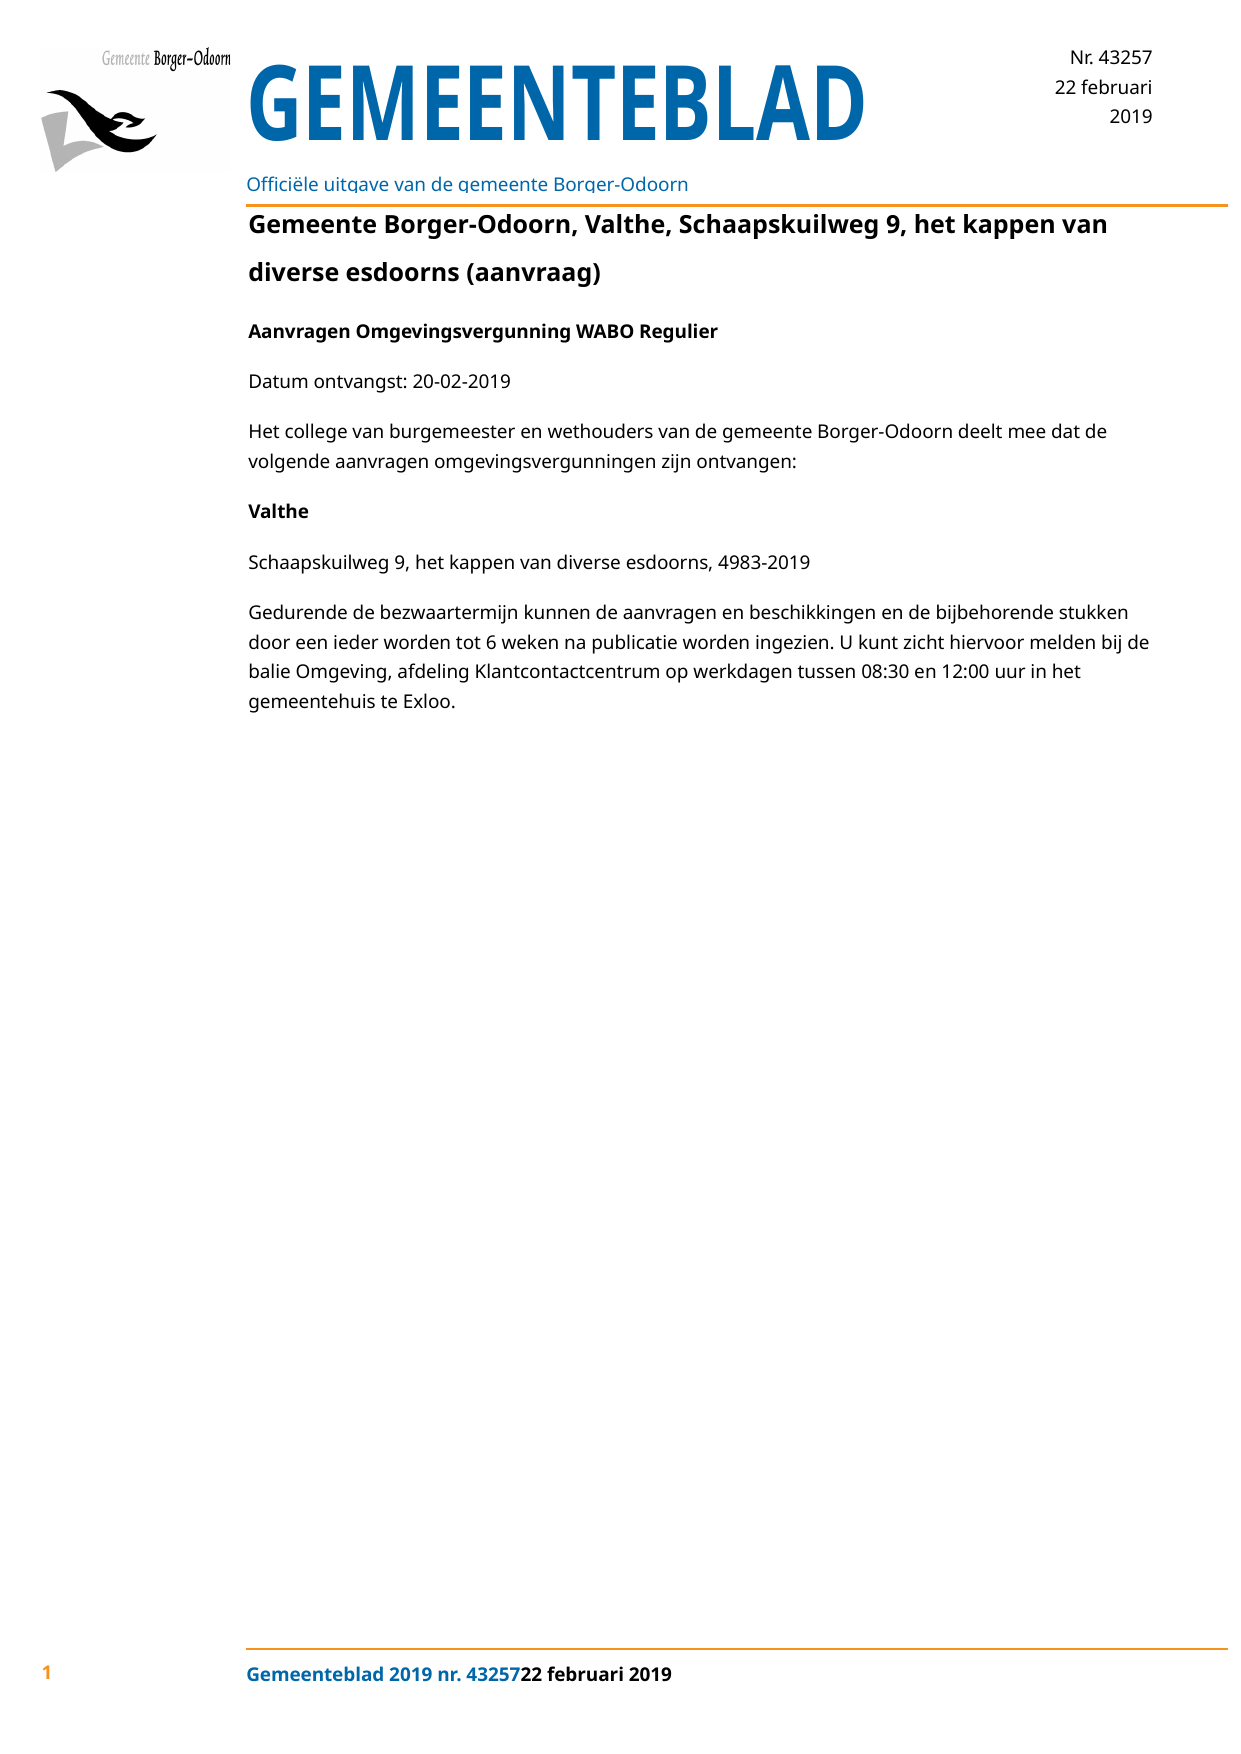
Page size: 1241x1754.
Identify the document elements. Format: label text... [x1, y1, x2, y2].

picture [41, 47, 231, 172]
text Schaapskuilweg 9, het kappen van diverse esdoorns, 4983-2019 [248, 549, 1152, 575]
text Gedurende de bezwaartermijn kunnen de aanvragen en beschikkingen en de bijbehorende stukken door een ieder worden tot 6 weken na publicatie worden ingezien. U kunt zicht hiervoor melden bij de balie Omgeving, afdeling Klantcontactcentrum op werkdagen tussen 08:30 en 12:00 uur in het gemeentehuis te Exloo. [248, 599, 1152, 714]
text Valthe [248, 499, 1152, 524]
text Datum ontvangst: 20-02-2019 [248, 368, 1152, 394]
text Het college van burgemeester en wethouders van de gemeente Borger-Odoorn deelt mee dat de volgende aanvragen omgevingsvergunningen zijn ontvangen: [248, 419, 1152, 474]
text Gemeente Borger-Odoorn, Valthe, Schaapskuilweg 9, het kappen van diverse esdoorns (aanvraag) [248, 207, 1152, 288]
text Aanvragen Omgevingsvergunning WABO Regulier [248, 318, 1152, 344]
